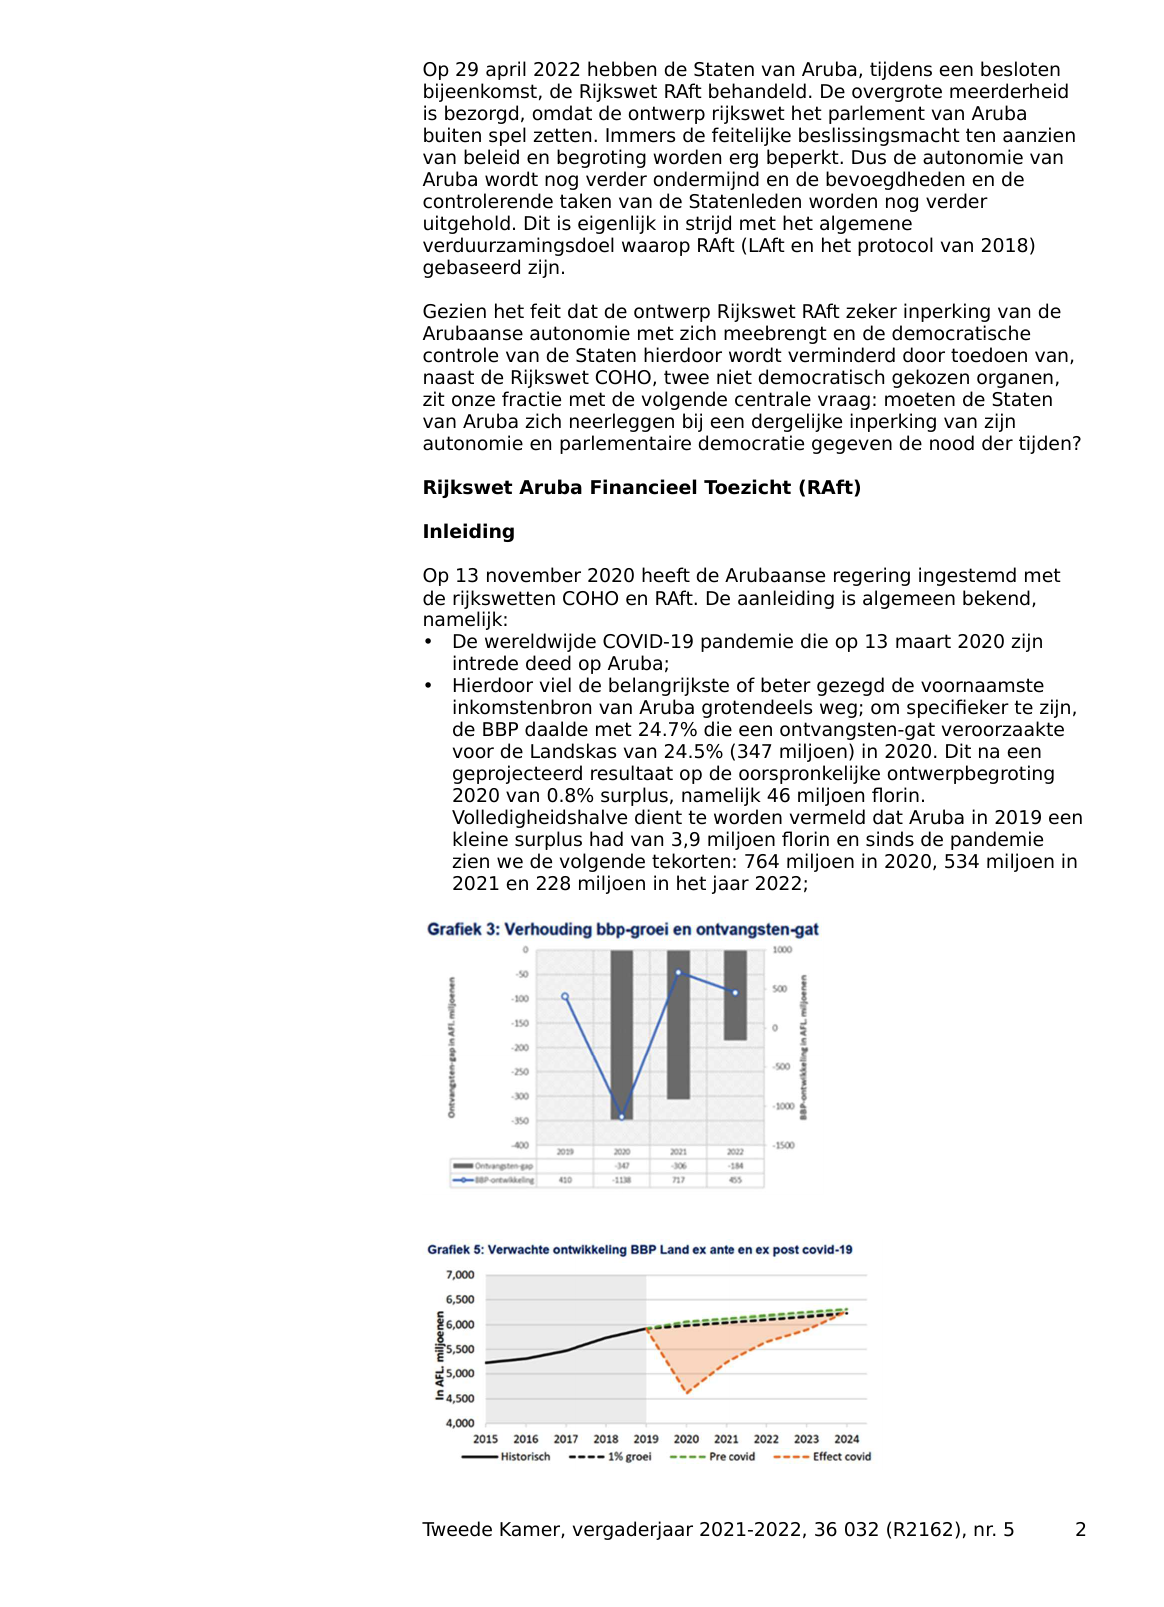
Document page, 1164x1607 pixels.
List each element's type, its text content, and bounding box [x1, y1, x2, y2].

picture [422, 1239, 883, 1470]
text • Hierdoor viel de belangrijkste of beter gezegd de voornaamste inkomstenbron van Aruba grotendeels weg; om specifieker te zijn, de BBP daalde met 24.7% die een ontvangsten-gat veroorzaakte voor de Landskas van 24.5% (347 miljoen) in 2020. Dit na een geprojecteerd resultaat op de oorspronkelijke ontwerpbegroting 2020 van 0.8% surplus, namelijk 46 miljoen florin. Volledigheidshalve dient te worden vermeld dat Aruba in 2019 een kleine surplus had van 3,9 miljoen florin en sinds de pandemie zien we de volgende tekorten: 764 miljoen in 2020, 534 miljoen in 2021 en 228 miljoen in het jaar 2022; [422, 675, 1087, 895]
text • De wereldwijde COVID-19 pandemie die op 13 maart 2020 zijn intrede deed op Aruba; [422, 631, 1087, 675]
subtitle Inleiding [422, 521, 1087, 543]
text Op 13 november 2020 heeft de Arubaanse regering ingestemd met de rijkswetten COHO en RAft. De aanleiding is algemeen bekend, namelijk: [422, 565, 1087, 631]
text Gezien het feit dat de ontwerp Rijkswet RAft zeker inperking van de Arubaanse autonomie met zich meebrengt en de democratische controle van de Staten hierdoor wordt verminderd door toedoen van, naast de Rijkswet COHO, twee niet democratisch gekozen organen, zit onze fractie met de volgende centrale vraag: moeten de Staten van Aruba zich neerleggen bij een dergelijke inperking van zijn autonomie en parlementaire democratie gegeven de nood der tijden? [422, 301, 1087, 455]
subtitle Rijkswet Aruba Financieel Toezicht (RAft) [422, 477, 1087, 499]
text Op 29 april 2022 hebben de Staten van Aruba, tijdens een besloten bijeenkomst, de Rijkswet RAft behandeld. De overgrote meerderheid is bezorgd, omdat de ontwerp rijkswet het parlement van Aruba buiten spel zetten. Immers de feitelijke beslissingsmacht ten aanzien van beleid en begroting worden erg beperkt. Dus de autonomie van Aruba wordt nog verder ondermijnd en de bevoegdheden en de controlerende taken van de Statenleden worden nog verder uitgehold. Dit is eigenlijk in strijd met het algemene verduurzamingsdoel waarop RAft (LAft en het protocol van 2018) gebaseerd zijn. [422, 59, 1087, 279]
picture [422, 917, 824, 1195]
